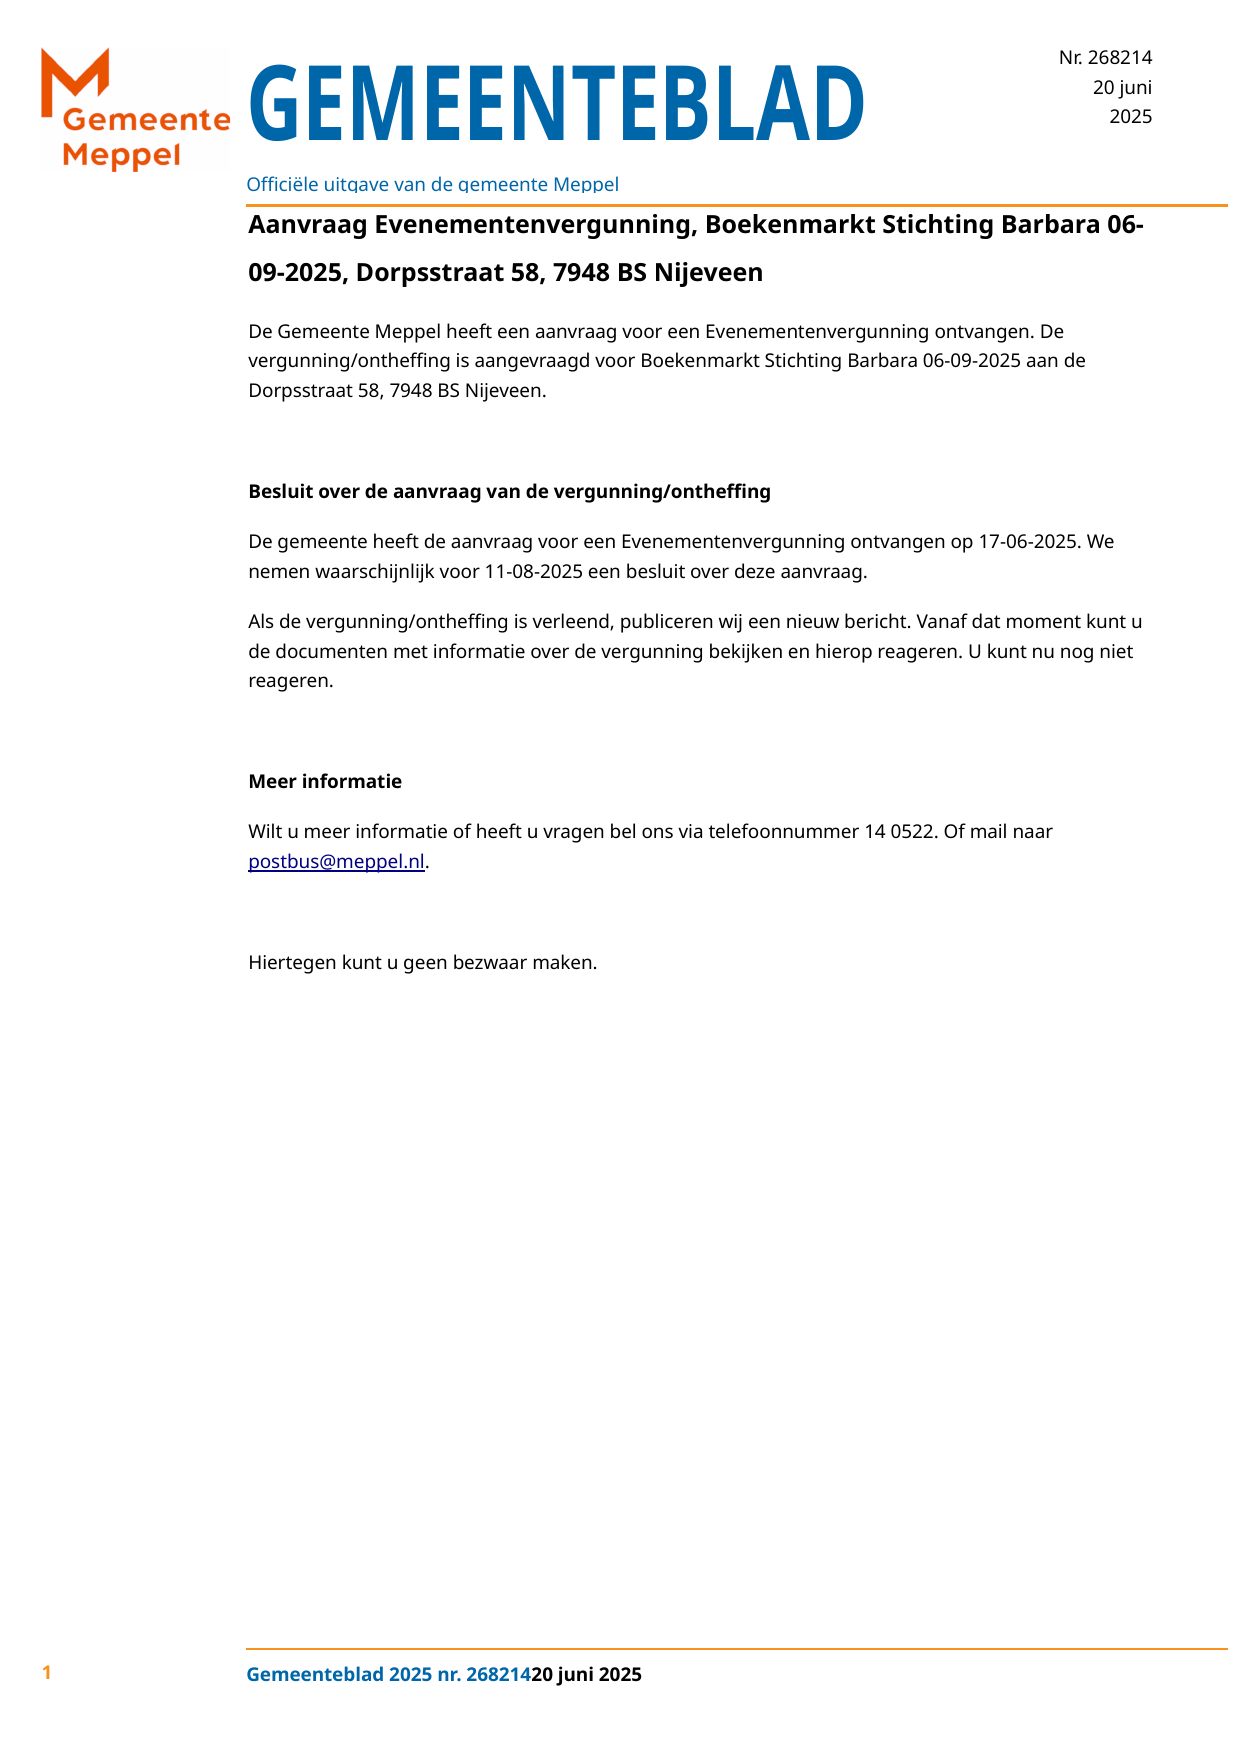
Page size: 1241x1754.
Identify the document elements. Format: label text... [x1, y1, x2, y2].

text Aanvraag Evenementenvergunning, Boekenmarkt Stichting Barbara 06-09-2025, Dorpsstraat 58, 7948 BS Nijeveen [248, 207, 1152, 288]
text Hiertegen kunt u geen bezwaar maken. [248, 949, 1152, 975]
text De gemeente heeft de aanvraag voor een Evenementenvergunning ontvangen op 17-06-2025. We nemen waarschijnlijk voor 11-08-2025 een besluit over deze aanvraag. [248, 528, 1152, 584]
text Meer informatie [248, 768, 1152, 794]
text Wilt u meer informatie of heeft u vragen bel ons via telefoonnummer 14 0522. Of mail naar postbus@meppel.nl. [248, 819, 1152, 874]
text De Gemeente Meppel heeft een aanvraag voor een Evenementenvergunning ontvangen. De vergunning/ontheffing is aangevraagd voor Boekenmarkt Stichting Barbara 06-09-2025 aan de Dorpsstraat 58, 7948 BS Nijeveen. [248, 318, 1152, 403]
text Als de vergunning/ontheffing is verleend, publiceren wij een nieuw bericht. Vanaf dat moment kunt u de documenten met informatie over de vergunning bekijken en hierop reageren. U kunt nu nog niet reageren. [248, 608, 1152, 693]
text Besluit over de aanvraag van de vergunning/ontheffing [248, 478, 1152, 504]
picture [41, 47, 231, 172]
